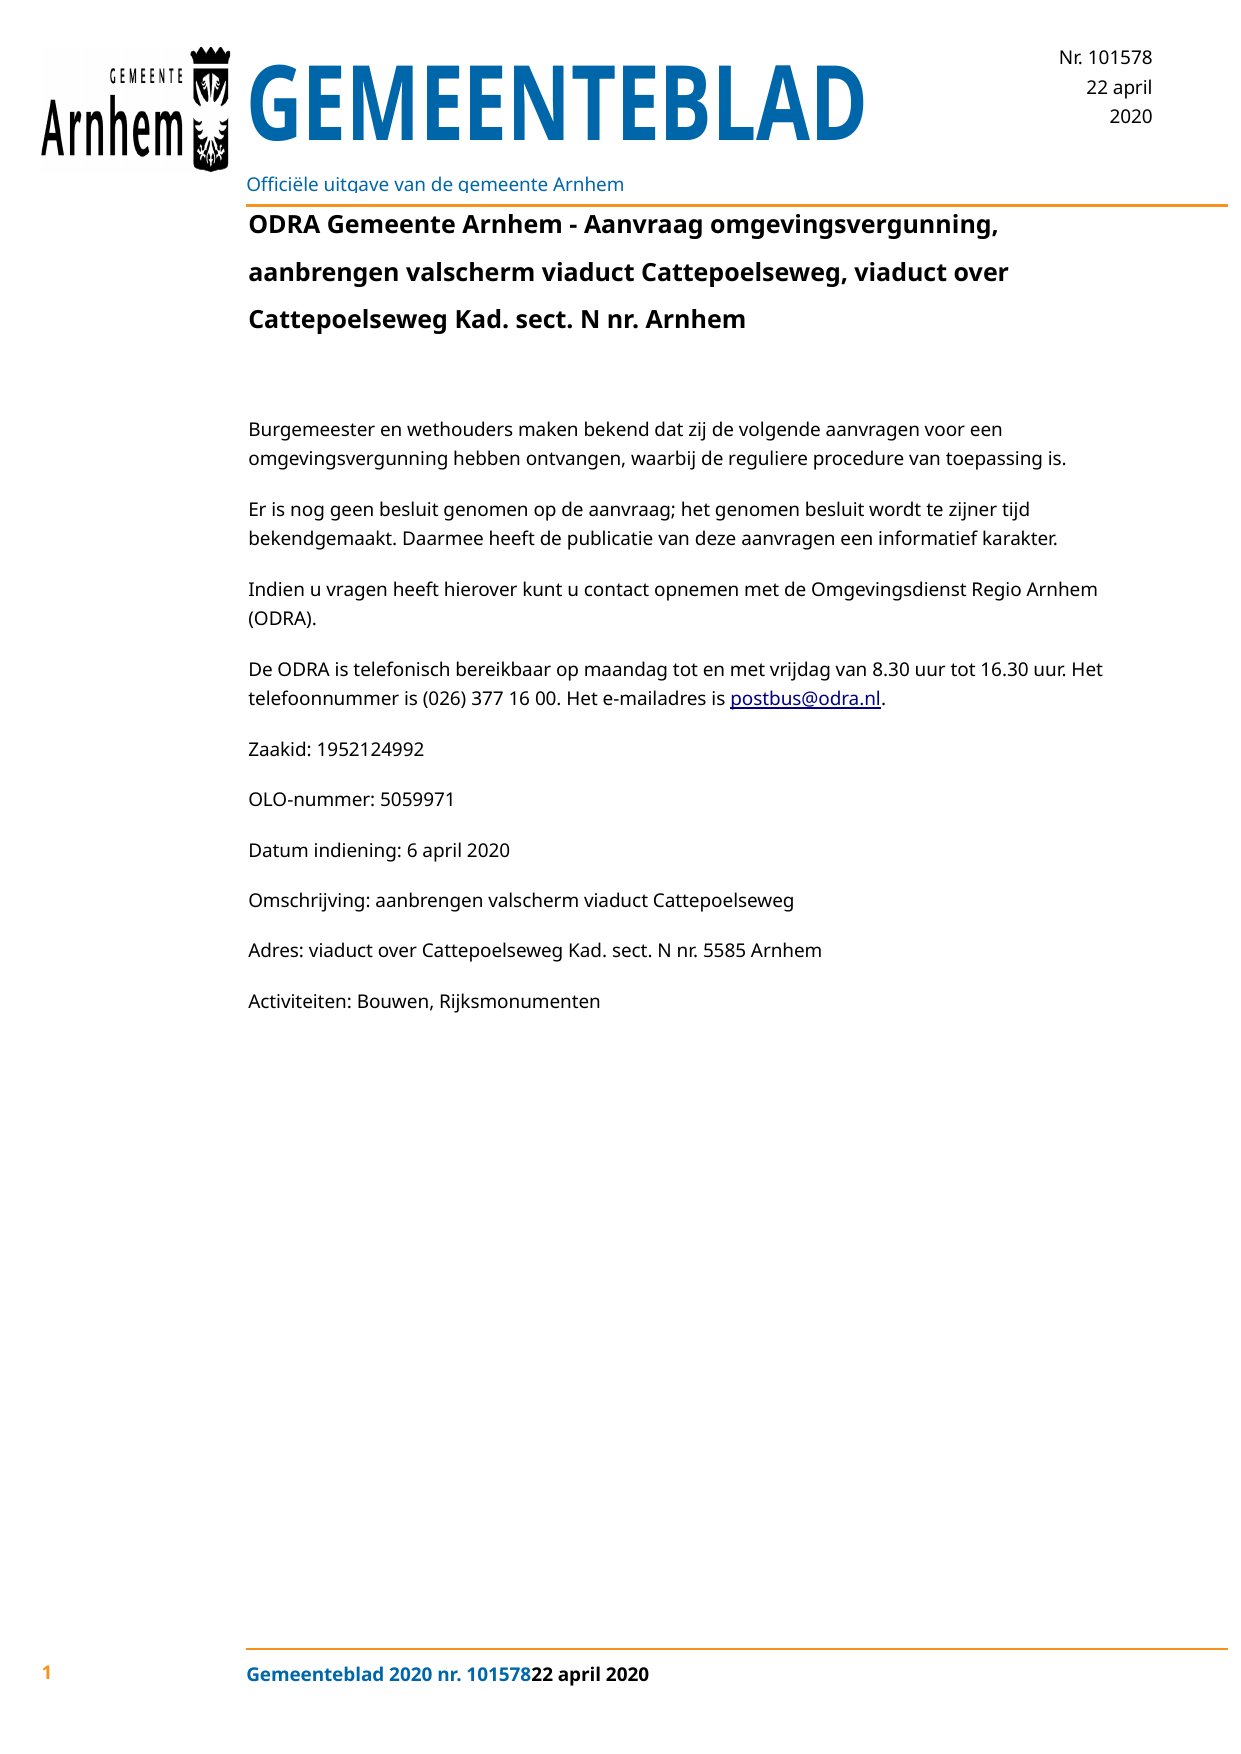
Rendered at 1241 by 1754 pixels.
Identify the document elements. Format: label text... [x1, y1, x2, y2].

text Datum indiening: 6 april 2020 [248, 837, 1152, 862]
text Zaakid: 1952124992 [248, 736, 1152, 762]
text OLO-nummer: 5059971 [248, 786, 1152, 812]
text Activiteiten: Bouwen, Rijksmonumenten [248, 988, 1152, 1014]
text Omschrijving: aanbrengen valscherm viaduct Cattepoelseweg [248, 887, 1152, 913]
picture [41, 47, 231, 172]
text Adres: viaduct over Cattepoelseweg Kad. sect. N nr. 5585 Arnhem [248, 938, 1152, 963]
text Burgemeester en wethouders maken bekend dat zij de volgende aanvragen voor een omgevingsvergunning hebben ontvangen, waarbij de reguliere procedure van toepassing is. [248, 416, 1152, 471]
text De ODRA is telefonisch bereikbaar op maandag tot en met vrijdag van 8.30 uur tot 16.30 uur. Het telefoonnummer is (026) 377 16 00. Het e-mailadres is postbus@odra.nl. [248, 656, 1152, 711]
text ODRA Gemeente Arnhem - Aanvraag omgevingsvergunning, aanbrengen valscherm viaduct Cattepoelseweg, viaduct over Cattepoelseweg Kad. sect. N nr. Arnhem [248, 207, 1152, 336]
text Er is nog geen besluit genomen op de aanvraag; het genomen besluit wordt te zijner tijd bekendgemaakt. Daarmee heeft de publicatie van deze aanvragen een informatief karakter. [248, 496, 1152, 551]
text Indien u vragen heeft hierover kunt u contact opnemen met de Omgevingsdienst Regio Arnhem (ODRA). [248, 576, 1152, 631]
